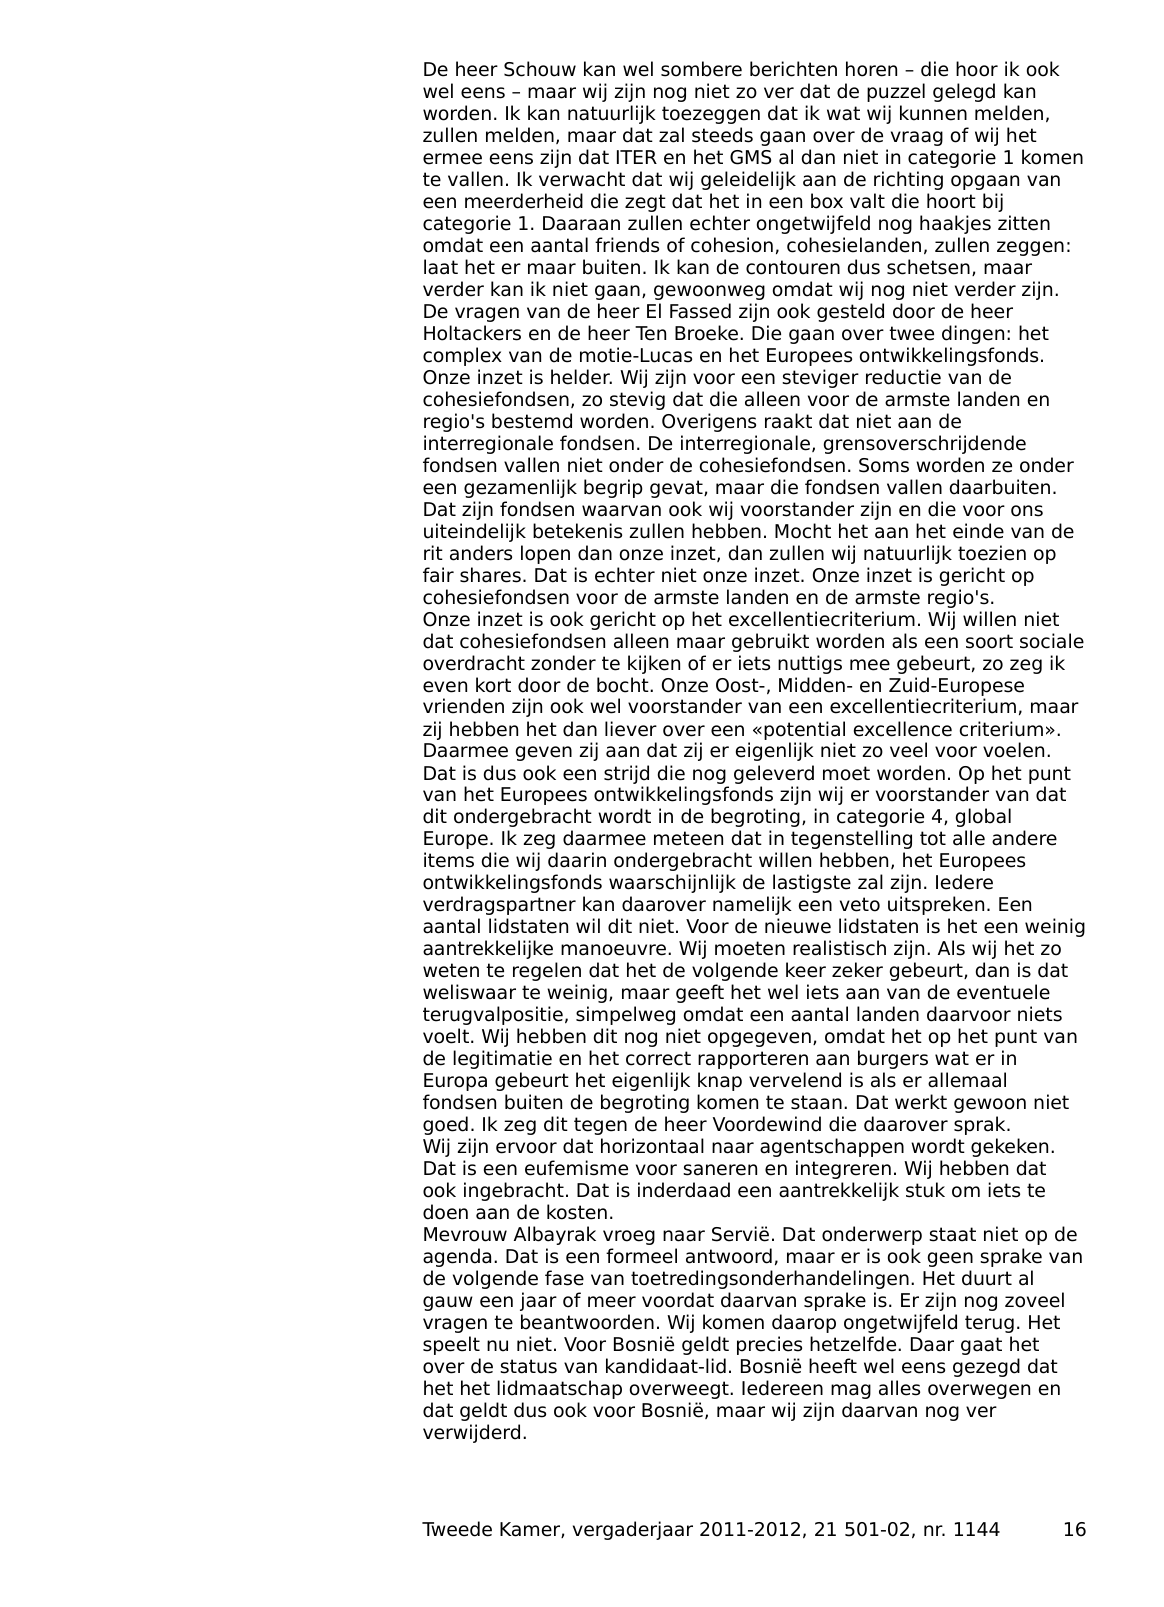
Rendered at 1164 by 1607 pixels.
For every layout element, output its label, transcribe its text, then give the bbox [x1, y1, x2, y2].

text De heer Schouw kan wel sombere berichten horen – die hoor ik ook wel eens – maar wij zijn nog niet zo ver dat de puzzel gelegd kan worden. Ik kan natuurlijk toezeggen dat ik wat wij kunnen melden, zullen melden, maar dat zal steeds gaan over de vraag of wij het ermee eens zijn dat ITER en het GMS al dan niet in categorie 1 komen te vallen. Ik verwacht dat wij geleidelijk aan de richting opgaan van een meerderheid die zegt dat het in een box valt die hoort bij categorie 1. Daaraan zullen echter ongetwijfeld nog haakjes zitten omdat een aantal friends of cohesion, cohesielanden, zullen zeggen: laat het er maar buiten. Ik kan de contouren dus schetsen, maar verder kan ik niet gaan, gewoonweg omdat wij nog niet verder zijn. [422, 59, 1087, 301]
text Wij zijn ervoor dat horizontaal naar agentschappen wordt gekeken. Dat is een eufemisme voor saneren en integreren. Wij hebben dat ook ingebracht. Dat is inderdaad een aantrekkelijk stuk om iets te doen aan de kosten. [422, 1136, 1087, 1224]
text Onze inzet is ook gericht op het excellentiecriterium. Wij willen niet dat cohesiefondsen alleen maar gebruikt worden als een soort sociale overdracht zonder te kijken of er iets nuttigs mee gebeurt, zo zeg ik even kort door de bocht. Onze Oost-, Midden- en Zuid-Europese vrienden zijn ook wel voorstander van een excellentiecriterium, maar zij hebben het dan liever over een «potential excellence criterium». Daarmee geven zij aan dat zij er eigenlijk niet zo veel voor voelen. Dat is dus ook een strijd die nog geleverd moet worden. Op het punt van het Europees ontwikkelingsfonds zijn wij er voorstander van dat dit ondergebracht wordt in de begroting, in categorie 4, global Europe. Ik zeg daarmee meteen dat in tegenstelling tot alle andere items die wij daarin ondergebracht willen hebben, het Europees ontwikkelingsfonds waarschijnlijk de lastigste zal zijn. Iedere verdragspartner kan daarover namelijk een veto uitspreken. Een aantal lidstaten wil dit niet. Voor de nieuwe lidstaten is het een weinig aantrekkelijke manoeuvre. Wij moeten realistisch zijn. Als wij het zo weten te regelen dat het de volgende keer zeker gebeurt, dan is dat weliswaar te weinig, maar geeft het wel iets aan van de eventuele terugvalpositie, simpelweg omdat een aantal landen daarvoor niets voelt. Wij hebben dit nog niet opgegeven, omdat het op het punt van de legitimatie en het correct rapporteren aan burgers wat er in Europa gebeurt het eigenlijk knap vervelend is als er allemaal fondsen buiten de begroting komen te staan. Dat werkt gewoon niet goed. Ik zeg dit tegen de heer Voordewind die daarover sprak. [422, 608, 1087, 1136]
text Mevrouw Albayrak vroeg naar Servië. Dat onderwerp staat niet op de agenda. Dat is een formeel antwoord, maar er is ook geen sprake van de volgende fase van toetredingsonderhandelingen. Het duurt al gauw een jaar of meer voordat daarvan sprake is. Er zijn nog zoveel vragen te beantwoorden. Wij komen daarop ongetwijfeld terug. Het speelt nu niet. Voor Bosnië geldt precies hetzelfde. Daar gaat het over de status van kandidaat-lid. Bosnië heeft wel eens gezegd dat het het lidmaatschap overweegt. Iedereen mag alles overwegen en dat geldt dus ook voor Bosnië, maar wij zijn daarvan nog ver verwijderd. [422, 1224, 1087, 1444]
text De vragen van de heer El Fassed zijn ook gesteld door de heer Holtackers en de heer Ten Broeke. Die gaan over twee dingen: het complex van de motie-Lucas en het Europees ontwikkelingsfonds. Onze inzet is helder. Wij zijn voor een steviger reductie van de cohesiefondsen, zo stevig dat die alleen voor de armste landen en regio's bestemd worden. Overigens raakt dat niet aan de interregionale fondsen. De interregionale, grensoverschrijdende fondsen vallen niet onder de cohesiefondsen. Soms worden ze onder een gezamenlijk begrip gevat, maar die fondsen vallen daarbuiten. Dat zijn fondsen waarvan ook wij voorstander zijn en die voor ons uiteindelijk betekenis zullen hebben. Mocht het aan het einde van de rit anders lopen dan onze inzet, dan zullen wij natuurlijk toezien op fair shares. Dat is echter niet onze inzet. Onze inzet is gericht op cohesiefondsen voor de armste landen en de armste regio's. [422, 301, 1087, 608]
